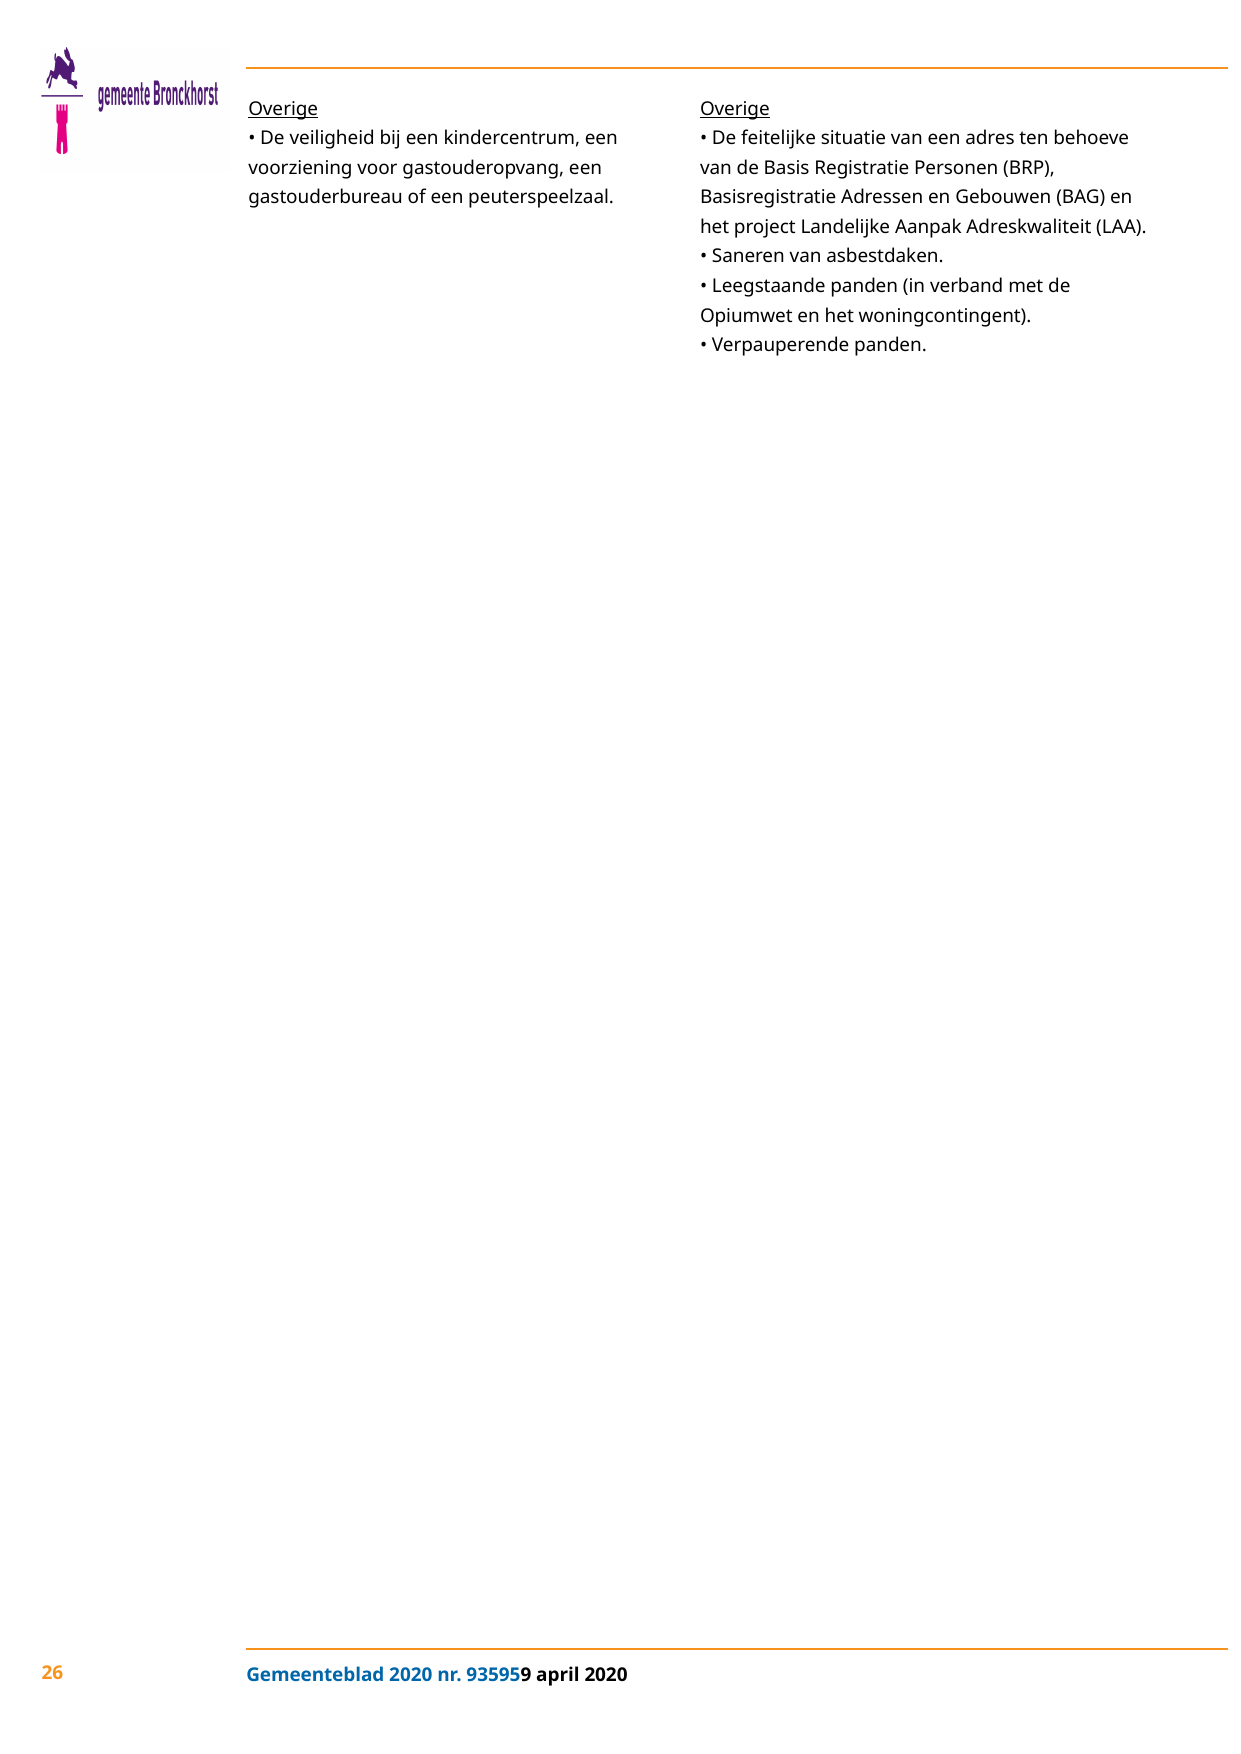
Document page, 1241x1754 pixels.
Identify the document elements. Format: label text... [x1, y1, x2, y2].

table_cell Overige • De feitelijke situatie van een adres ten behoeve van de Basis Registratie Personen (BRP), Basisregistratie Adressen en Gebouwen (BAG) en het project Landelijke Aanpak Adreskwaliteit (LAA). • Saneren van asbestdaken. • Leegstaande panden (in verband met de Opiumwet en het woningcontingent). • Verpauperende panden. [700, 95, 1152, 357]
table_cell Overige • De veiligheid bij een kindercentrum, een voorziening voor gastouderopvang, een gastouderbureau of een peuterspeelzaal. [248, 95, 700, 357]
picture [41, 47, 231, 172]
